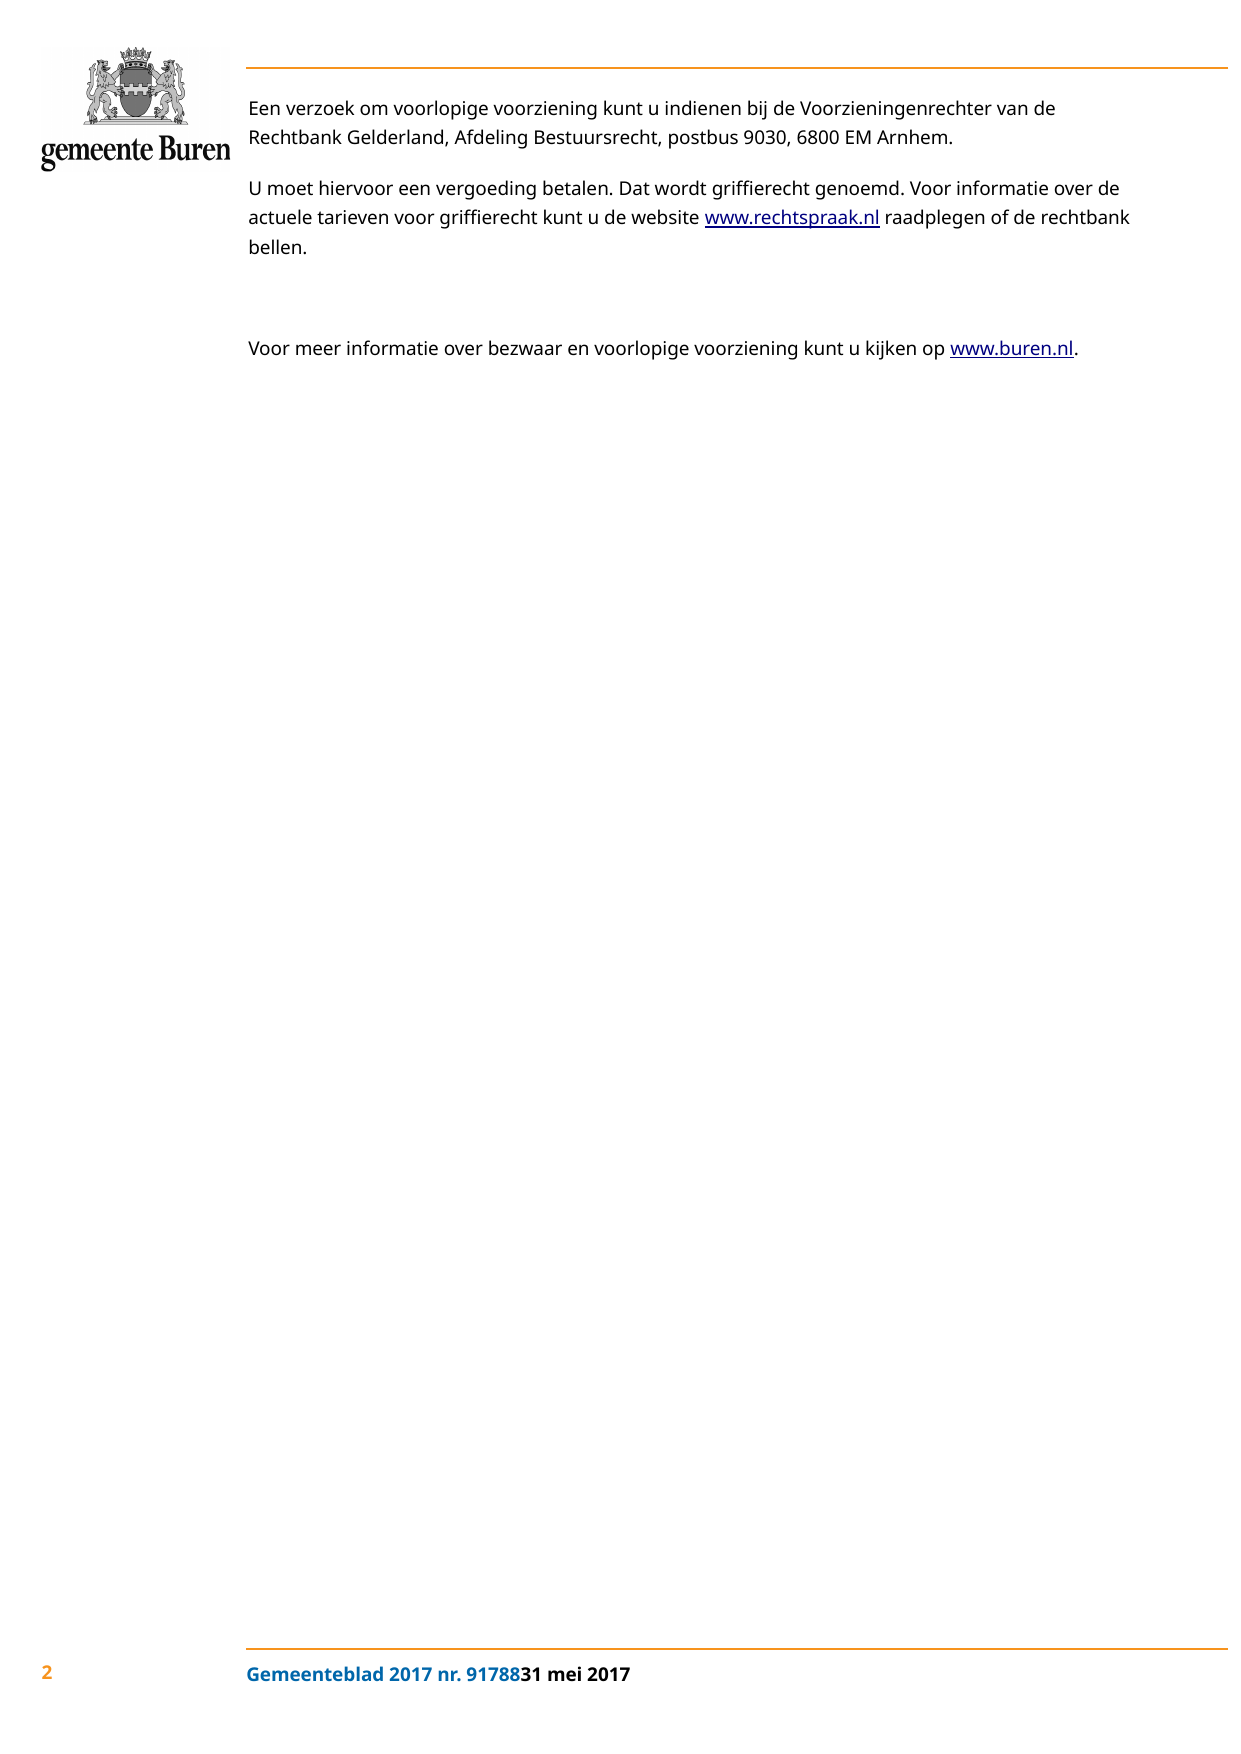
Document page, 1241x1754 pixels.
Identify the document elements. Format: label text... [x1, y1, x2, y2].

text Een verzoek om voorlopige voorziening kunt u indienen bij de Voorzieningenrechter van de Rechtbank Gelderland, Afdeling Bestuursrecht, postbus 9030, 6800 EM Arnhem. [248, 95, 1152, 150]
text U moet hiervoor een vergoeding betalen. Dat wordt griffierecht genoemd. Voor informatie over de actuele tarieven voor griffierecht kunt u de website www.rechtspraak.nl raadplegen of de rechtbank bellen. [248, 175, 1152, 260]
text Voor meer informatie over bezwaar en voorlopige voorziening kunt u kijken op www.buren.nl. [248, 335, 1152, 361]
picture [41, 47, 231, 172]
